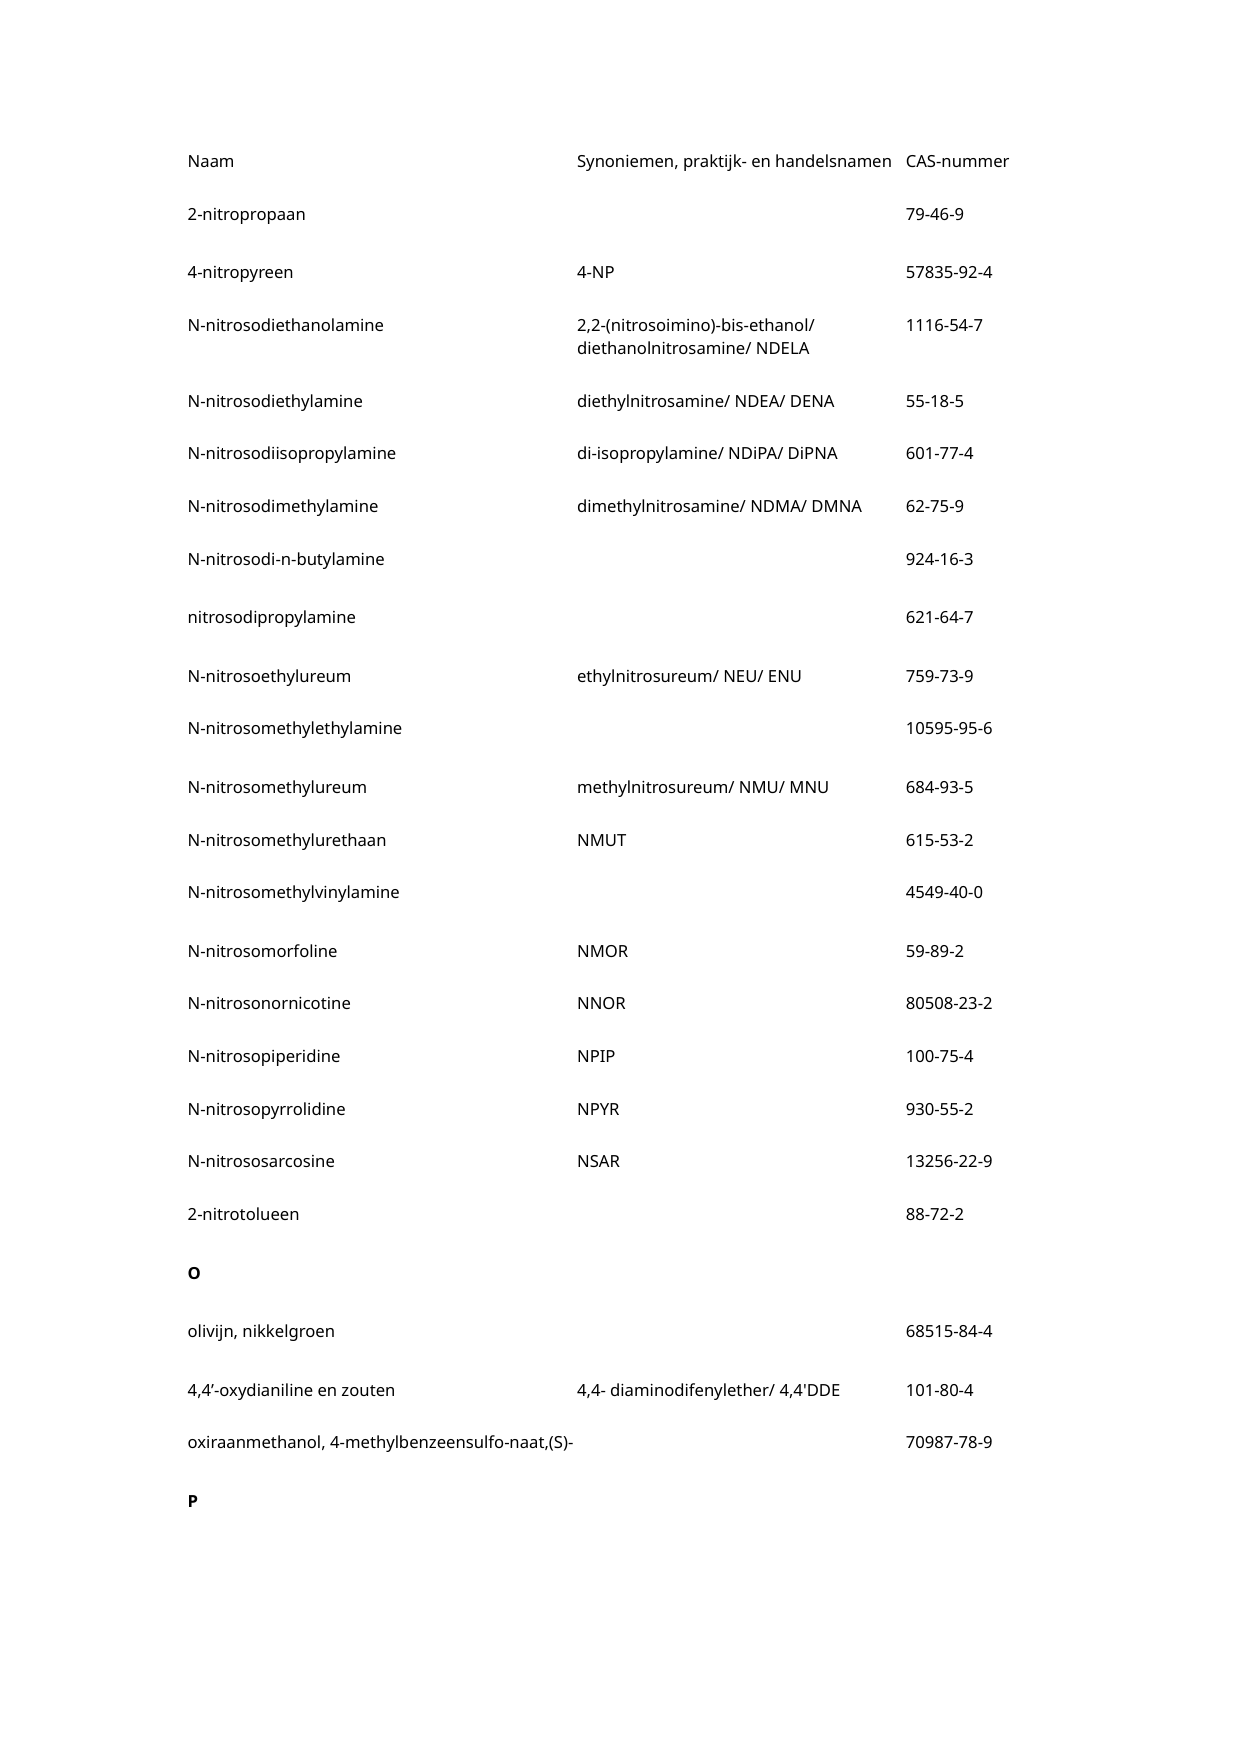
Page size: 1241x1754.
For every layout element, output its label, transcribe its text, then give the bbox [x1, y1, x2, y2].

table_cell NMOR [577, 939, 906, 992]
table_cell 4549-40-0 [906, 881, 1053, 939]
table_cell [577, 881, 906, 939]
table_cell [577, 203, 906, 261]
table_cell [577, 1203, 906, 1261]
table_cell 55-18-5 [906, 389, 1053, 442]
table_cell 4,4’-oxydianiline en zouten [188, 1378, 577, 1431]
table_cell [577, 1489, 906, 1548]
table_cell [577, 606, 906, 664]
table_cell 101-80-4 [906, 1378, 1053, 1431]
table_cell 621-64-7 [906, 606, 1053, 664]
table_header Synoniemen, praktijk- en handelsnamen [577, 150, 906, 203]
table_cell N-nitrosonornicotine [188, 992, 577, 1045]
table_cell 615-53-2 [906, 828, 1053, 881]
table_cell N-nitrosomethylvinylamine [188, 881, 577, 939]
table_cell 2-nitrotolueen [188, 1203, 577, 1261]
table_cell 759-73-9 [906, 664, 1053, 717]
table_cell [577, 1431, 906, 1489]
table_cell N-nitrososarcosine [188, 1150, 577, 1203]
table_cell NPYR [577, 1098, 906, 1150]
table_cell NNOR [577, 992, 906, 1045]
table_cell [577, 1320, 906, 1378]
table_cell N-nitrosodiisopropylamine [188, 442, 577, 495]
table_header Naam [188, 150, 577, 203]
table_cell 684-93-5 [906, 775, 1053, 828]
table_cell NMUT [577, 828, 906, 881]
table_cell 57835-92-4 [906, 261, 1053, 314]
table_cell 930-55-2 [906, 1098, 1053, 1150]
table_cell 68515-84-4 [906, 1320, 1053, 1378]
table_cell dimethylnitrosamine/ NDMA/ DMNA [577, 495, 906, 547]
table_cell 79-46-9 [906, 203, 1053, 261]
table_cell 4-NP [577, 261, 906, 314]
table_cell 4-nitropyreen [188, 261, 577, 314]
table_cell 13256-22-9 [906, 1150, 1053, 1203]
table_cell [577, 548, 906, 606]
table_cell diethylnitrosamine/ NDEA/ DENA [577, 389, 906, 442]
table_cell [906, 1261, 1053, 1320]
table_cell N-nitrosodiethylamine [188, 389, 577, 442]
table_cell ethylnitrosureum/ NEU/ ENU [577, 664, 906, 717]
table_cell 80508-23-2 [906, 992, 1053, 1045]
table_cell 4,4- diaminodifenylether/ 4,4'DDE [577, 1378, 906, 1431]
table_cell 2-nitropropaan [188, 203, 577, 261]
table_cell 70987-78-9 [906, 1431, 1053, 1489]
table_cell N-nitrosopiperidine [188, 1045, 577, 1097]
table_cell 62-75-9 [906, 495, 1053, 547]
table_cell 1116-54-7 [906, 314, 1053, 389]
table_cell P [188, 1489, 577, 1548]
table_cell N-nitrosodiethanolamine [188, 314, 577, 389]
table_cell NPIP [577, 1045, 906, 1097]
table_cell di-isopropylamine/ NDiPA/ DiPNA [577, 442, 906, 495]
table_cell [577, 717, 906, 775]
table_cell N-nitrosodimethylamine [188, 495, 577, 547]
table_cell 601-77-4 [906, 442, 1053, 495]
table_cell nitrosodipropylamine [188, 606, 577, 664]
table_cell N-nitrosoethylureum [188, 664, 577, 717]
table_cell N-nitrosomethylureum [188, 775, 577, 828]
table_cell 2,2-(nitrosoimino)-bis-ethanol/ diethanolnitrosamine/ NDELA [577, 314, 906, 389]
table_cell 100-75-4 [906, 1045, 1053, 1097]
table_cell 924-16-3 [906, 548, 1053, 606]
table_cell N-nitrosomethylethylamine [188, 717, 577, 775]
table_cell NSAR [577, 1150, 906, 1203]
table_cell N-nitrosomethylurethaan [188, 828, 577, 881]
table_cell O [188, 1261, 577, 1320]
table_cell 88-72-2 [906, 1203, 1053, 1261]
table_cell 10595-95-6 [906, 717, 1053, 775]
table_cell N-nitrosodi-n-butylamine [188, 548, 577, 606]
table_cell olivijn, nikkelgroen [188, 1320, 577, 1378]
table_cell [906, 1489, 1053, 1548]
table_cell N-nitrosopyrrolidine [188, 1098, 577, 1150]
table_cell 59-89-2 [906, 939, 1053, 992]
table_header CAS-nummer [906, 150, 1053, 203]
table_cell N-nitrosomorfoline [188, 939, 577, 992]
table_cell [577, 1261, 906, 1320]
table_cell methylnitrosureum/ NMU/ MNU [577, 775, 906, 828]
table_cell oxiraanmethanol, 4-methylbenzeensulfo-naat,(S)- [188, 1431, 577, 1489]
